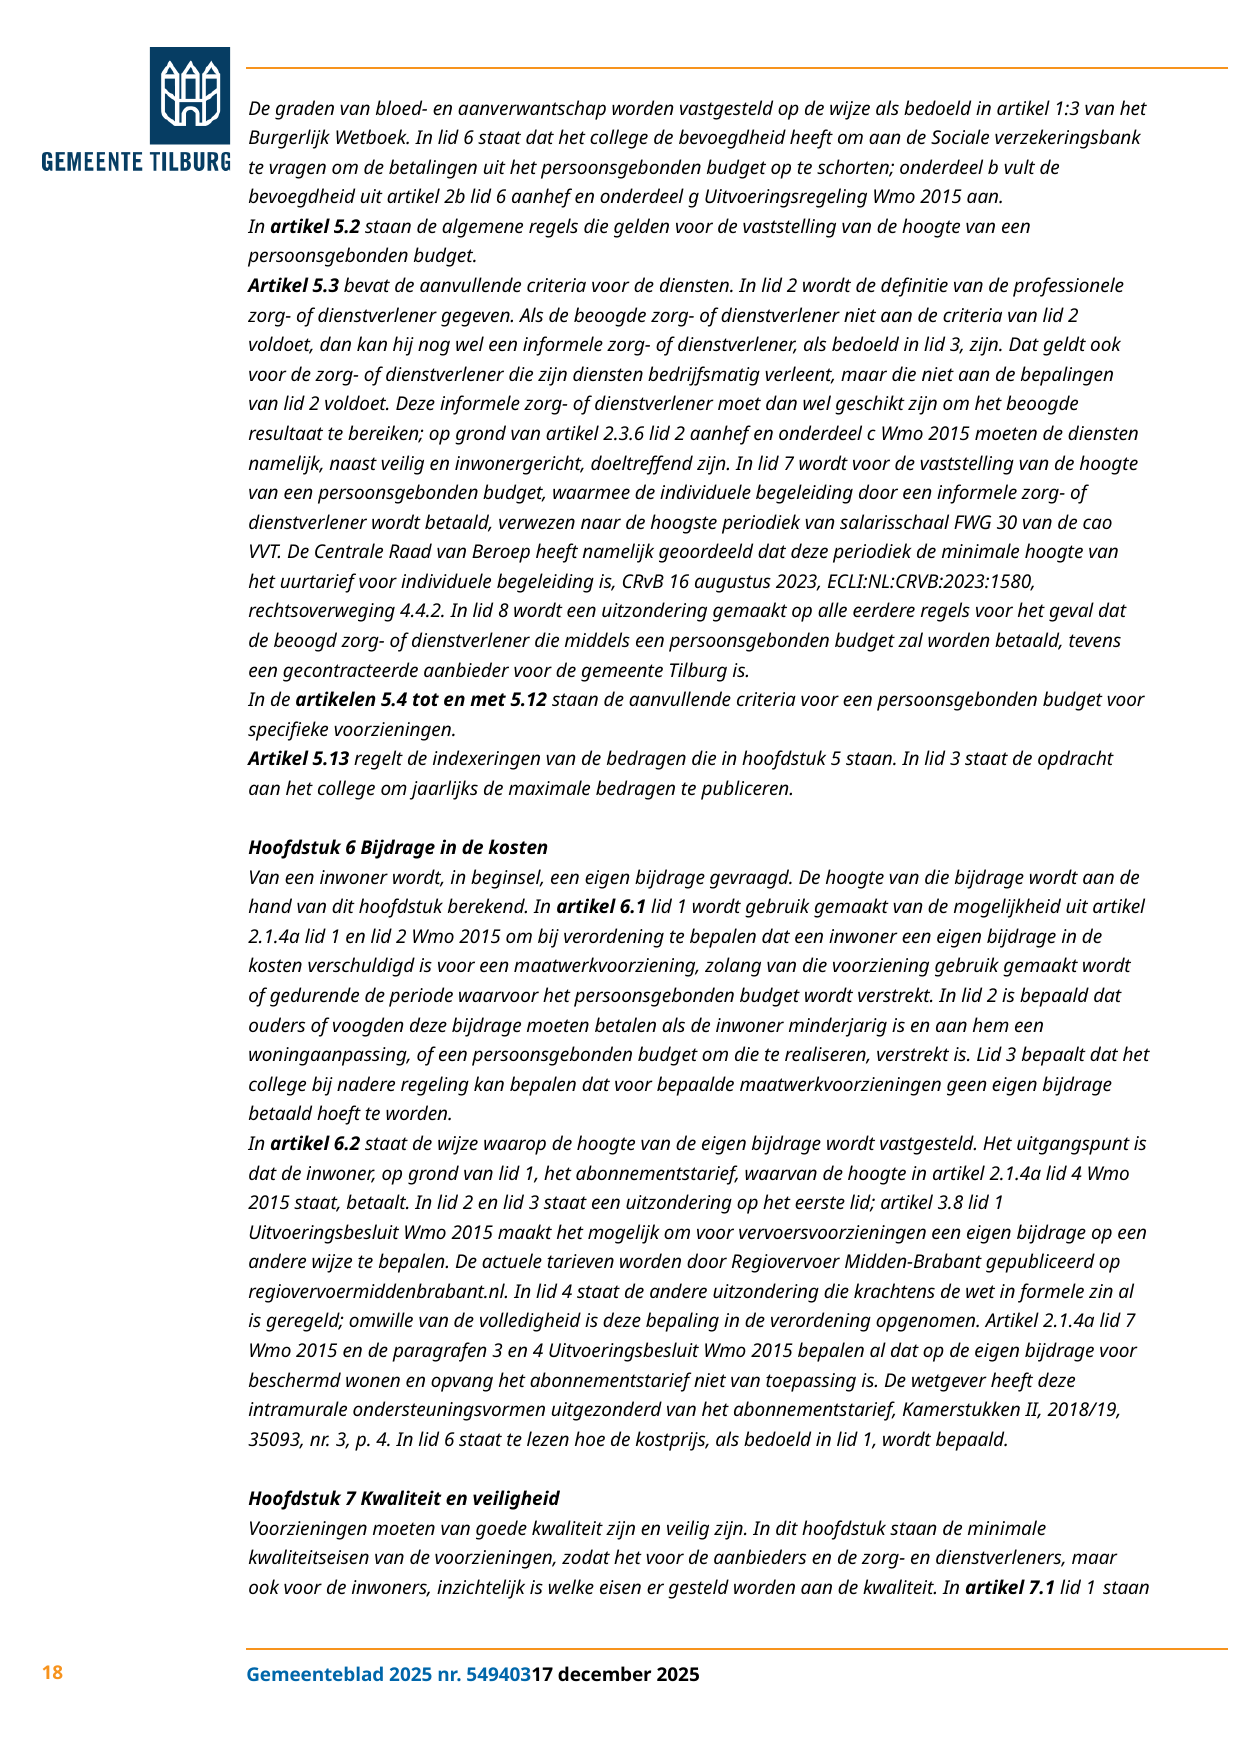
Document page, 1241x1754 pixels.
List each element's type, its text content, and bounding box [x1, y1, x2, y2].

text In artikel 6.2 staat de wijze waarop de hoogte van de eigen bijdrage wordt vastgesteld. Het uitgangspunt is dat de inwoner, op grond van lid 1, het abonnementstarief, waarvan de hoogte in artikel 2.1.4a lid 4 Wmo 2015 staat, betaalt. In lid 2 en lid 3 staat een uitzondering op het eerste lid; artikel 3.8 lid 1 Uitvoeringsbesluit Wmo 2015 maakt het mogelijk om voor vervoersvoorzieningen een eigen bijdrage op een andere wijze te bepalen. De actuele tarieven worden door Regiovervoer Midden-Brabant gepubliceerd op regiovervoermiddenbrabant.nl. In lid 4 staat de andere uitzondering die krachtens de wet in formele zin al is geregeld; omwille van de volledigheid is deze bepaling in de verordening opgenomen. Artikel 2.1.4a lid 7 Wmo 2015 en de paragrafen 3 en 4 Uitvoeringsbesluit Wmo 2015 bepalen al dat op de eigen bijdrage voor beschermd wonen en opvang het abonnementstarief niet van toepassing is. De wetgever heeft deze intramurale ondersteuningsvormen uitgezonderd van het abonnementstarief, Kamerstukken II, 2018/19, 35093, nr. 3, p. 4. In lid 6 staat te lezen hoe de kostprijs, als bedoeld in lid 1, wordt bepaald. [248, 1130, 1152, 1452]
text Artikel 5.13 regelt de indexeringen van de bedragen die in hoofdstuk 5 staan. In lid 3 staat de opdracht aan het college om jaarlijks de maximale bedragen te publiceren. [248, 746, 1152, 801]
picture [41, 47, 231, 172]
text In de artikelen 5.4 tot en met 5.12 staan de aanvullende criteria voor een persoonsgebonden budget voor specifieke voorzieningen. [248, 686, 1152, 742]
text De graden van bloed- en aanverwantschap worden vastgesteld op de wijze als bedoeld in artikel 1:3 van het Burgerlijk Wetboek. In lid 6 staat dat het college de bevoegdheid heeft om aan de Sociale verzekeringsbank te vragen om de betalingen uit het persoonsgebonden budget op te schorten; onderdeel b vult de bevoegdheid uit artikel 2b lid 6 aanhef en onderdeel g Uitvoeringsregeling Wmo 2015 aan. [248, 95, 1152, 209]
text Voorzieningen moeten van goede kwaliteit zijn en veilig zijn. In dit hoofdstuk staan de minimale kwaliteitseisen van de voorzieningen, zodat het voor de aanbieders en de zorg- en dienstverleners, maar ook voor de inwoners, inzichtelijk is welke eisen er gesteld worden aan de kwaliteit. In artikel 7.1 lid 1 staan [248, 1515, 1152, 1600]
text Hoofdstuk 7 Kwaliteit en veiligheid [248, 1485, 1152, 1511]
text In artikel 5.2 staan de algemene regels die gelden voor de vaststelling van de hoogte van een persoonsgebonden budget. [248, 213, 1152, 268]
text Hoofdstuk 6 Bijdrage in de kosten [248, 834, 1152, 860]
text Artikel 5.3 bevat de aanvullende criteria voor de diensten. In lid 2 wordt de definitie van de professionele zorg- of dienstverlener gegeven. Als de beoogde zorg- of dienstverlener niet aan de criteria van lid 2 voldoet, dan kan hij nog wel een informele zorg- of dienstverlener, als bedoeld in lid 3, zijn. Dat geldt ook voor de zorg- of dienstverlener die zijn diensten bedrijfsmatig verleent, maar die niet aan de bepalingen van lid 2 voldoet. Deze informele zorg- of dienstverlener moet dan wel geschikt zijn om het beoogde resultaat te bereiken; op grond van artikel 2.3.6 lid 2 aanhef en onderdeel c Wmo 2015 moeten de diensten namelijk, naast veilig en inwonergericht, doeltreffend zijn. In lid 7 wordt voor de vaststelling van de hoogte van een persoonsgebonden budget, waarmee de individuele begeleiding door een informele zorg- of dienstverlener wordt betaald, verwezen naar de hoogste periodiek van salarisschaal FWG 30 van de cao VVT. De Centrale Raad van Beroep heeft namelijk geoordeeld dat deze periodiek de minimale hoogte van het uurtarief voor individuele begeleiding is, CRvB 16 augustus 2023, ECLI:NL:CRVB:2023:1580, rechtsoverweging 4.4.2. In lid 8 wordt een uitzondering gemaakt op alle eerdere regels voor het geval dat de beoogd zorg- of dienstverlener die middels een persoonsgebonden budget zal worden betaald, tevens een gecontracteerde aanbieder voor de gemeente Tilburg is. [248, 272, 1152, 683]
text Van een inwoner wordt, in beginsel, een eigen bijdrage gevraagd. De hoogte van die bijdrage wordt aan de hand van dit hoofdstuk berekend. In artikel 6.1 lid 1 wordt gebruik gemaakt van de mogelijkheid uit artikel 2.1.4a lid 1 en lid 2 Wmo 2015 om bij verordening te bepalen dat een inwoner een eigen bijdrage in de kosten verschuldigd is voor een maatwerkvoorziening, zolang van die voorziening gebruik gemaakt wordt of gedurende de periode waarvoor het persoonsgebonden budget wordt verstrekt. In lid 2 is bepaald dat ouders of voogden deze bijdrage moeten betalen als de inwoner minderjarig is en aan hem een woningaanpassing, of een persoonsgebonden budget om die te realiseren, verstrekt is. Lid 3 bepaalt dat het college bij nadere regeling kan bepalen dat voor bepaalde maatwerkvoorzieningen geen eigen bijdrage betaald hoeft te worden. [248, 864, 1152, 1126]
